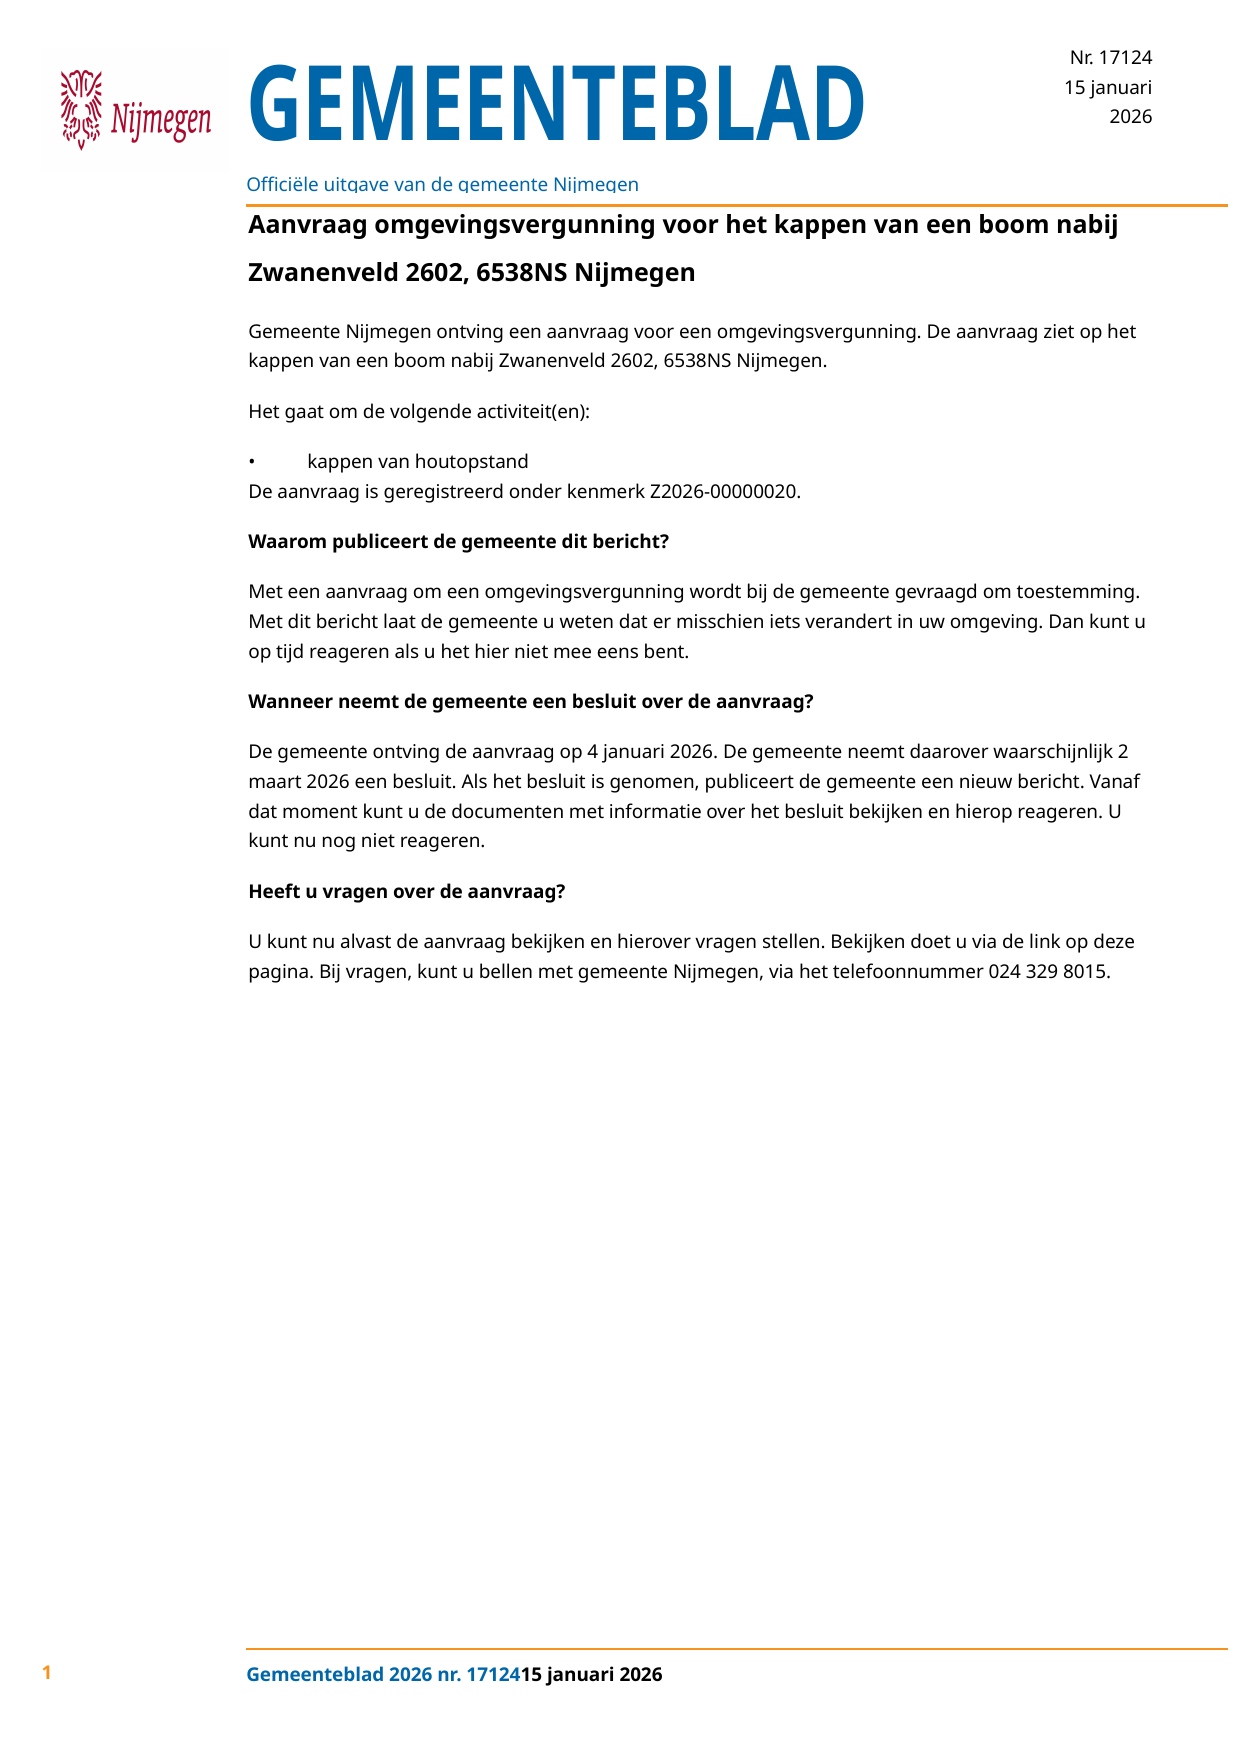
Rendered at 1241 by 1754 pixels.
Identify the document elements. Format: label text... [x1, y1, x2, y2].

text Wanneer neemt de gemeente een besluit over de aanvraag? [248, 688, 1152, 714]
list kappen van houtopstand [248, 448, 1152, 474]
text Gemeente Nijmegen ontving een aanvraag voor een omgevingsvergunning. De aanvraag ziet op het kappen van een boom nabij Zwanenveld 2602, 6538NS Nijmegen. [248, 318, 1152, 373]
text U kunt nu alvast de aanvraag bekijken en hierover vragen stellen. Bekijken doet u via de link op deze pagina. Bij vragen, kunt u bellen met gemeente Nijmegen, via het telefoonnummer 024 329 8015. [248, 928, 1152, 984]
text Waarom publiceert de gemeente dit bericht? [248, 528, 1152, 554]
text Het gaat om de volgende activiteit(en): [248, 398, 1152, 424]
text De aanvraag is geregistreerd onder kenmerk Z2026-00000020. [248, 478, 1152, 504]
text De gemeente ontving de aanvraag op 4 januari 2026. De gemeente neemt daarover waarschijnlijk 2 maart 2026 een besluit. Als het besluit is genomen, publiceert de gemeente een nieuw bericht. Vanaf dat moment kunt u de documenten met informatie over het besluit bekijken en hierop reageren. U kunt nu nog niet reageren. [248, 739, 1152, 853]
text Met een aanvraag om een omgevingsvergunning wordt bij de gemeente gevraagd om toestemming. Met dit bericht laat de gemeente u weten dat er misschien iets verandert in uw omgeving. Dan kunt u op tijd reageren als u het hier niet mee eens bent. [248, 579, 1152, 664]
picture [41, 47, 231, 172]
text Aanvraag omgevingsvergunning voor het kappen van een boom nabij Zwanenveld 2602, 6538NS Nijmegen [248, 207, 1152, 288]
text Heeft u vragen over de aanvraag? [248, 878, 1152, 904]
